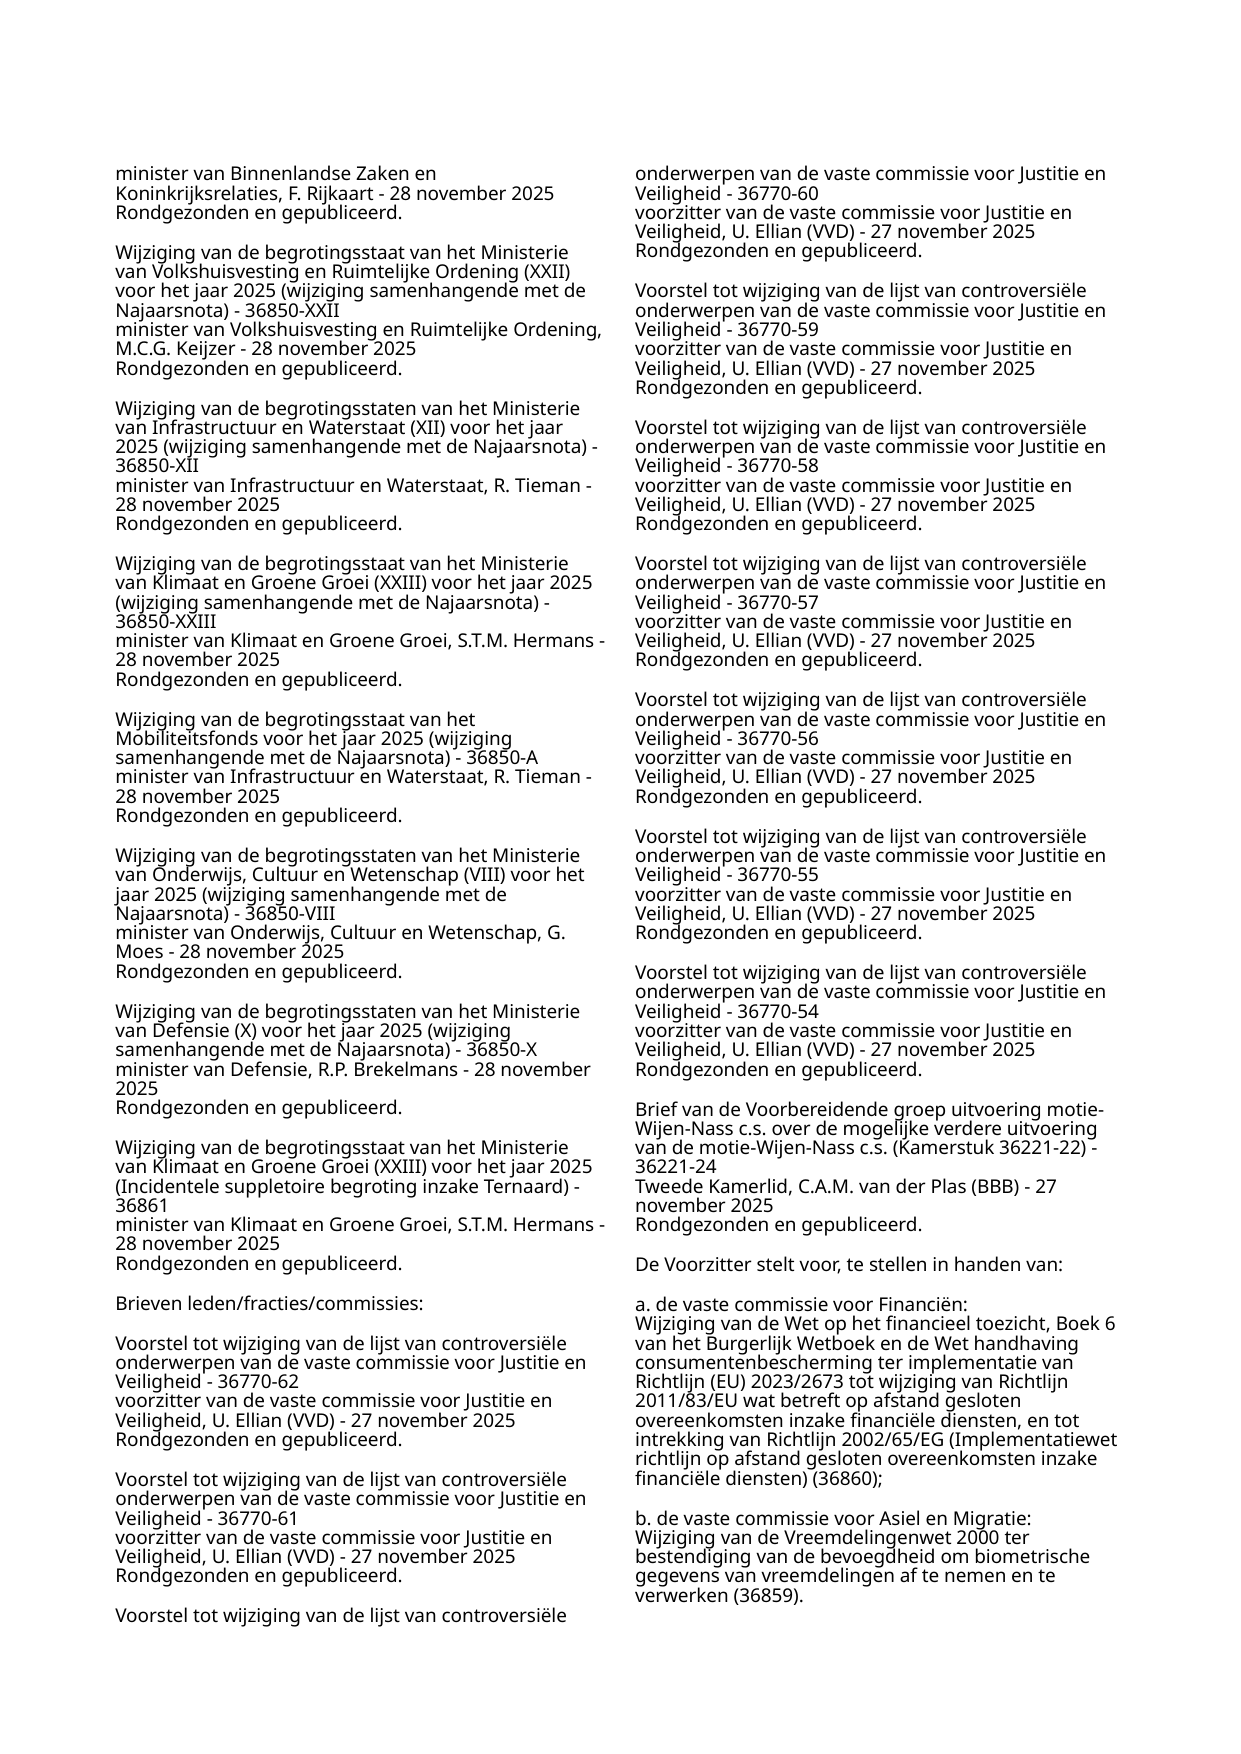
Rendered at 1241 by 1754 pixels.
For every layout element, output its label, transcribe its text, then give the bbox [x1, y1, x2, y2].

text Wijziging van de Wet op het financieel toezicht, Boek 6 van het Burgerlijk Wetboek en de Wet handhaving consumentenbescherming ter implementatie van Richtlijn (EU) 2023/2673 tot wijziging van Richtlijn 2011/83/EU wat betreft op afstand gesloten overeenkomsten inzake financiële diensten, en tot intrekking van Richtlijn 2002/65/EG (Implementatiewet richtlijn op afstand gesloten overeenkomsten inzake financiële diensten) (36860); [635, 1315, 1125, 1489]
text Voorstel tot wijziging van de lijst van controversiële [115, 1607, 605, 1627]
text Wijziging van de begrotingsstaat van het Ministerie van Klimaat en Groene Groei (XXIII) voor het jaar 2025 (Incidentele suppletoire begroting inzake Ternaard) - 36861 [115, 1139, 605, 1216]
text voorzitter van de vaste commissie voor Justitie en Veiligheid, U. Ellian (VVD) - 27 november 2025 [635, 749, 1125, 788]
text minister van Onderwijs, Cultuur en Wetenschap, G. Moes - 28 november 2025 [115, 924, 605, 963]
text Rondgezonden en gepubliceerd. [115, 671, 605, 690]
text Rondgezonden en gepubliceerd. [115, 807, 605, 826]
text b. de vaste commissie voor Asiel en Migratie: [635, 1509, 1125, 1529]
text Rondgezonden en gepubliceerd. [635, 515, 1125, 534]
text Rondgezonden en gepubliceerd. [115, 359, 605, 379]
text Voorstel tot wijziging van de lijst van controversiële onderwerpen van de vaste commissie voor Justitie en Veiligheid - 36770-59 [635, 282, 1125, 340]
text Rondgezonden en gepubliceerd. [635, 651, 1125, 671]
text minister van Infrastructuur en Waterstaat, R. Tieman - 28 november 2025 [115, 477, 605, 515]
text Brief van de Voorbereidende groep uitvoering motie-Wijen-Nass c.s. over de mogelijke verdere uitvoering van de motie-Wijen-Nass c.s. (Kamerstuk 36221-22) - 36221-24 [635, 1101, 1125, 1178]
text minister van Defensie, R.P. Brekelmans - 28 november 2025 [115, 1061, 605, 1099]
text Rondgezonden en gepubliceerd. [635, 788, 1125, 807]
text Rondgezonden en gepubliceerd. [115, 1099, 605, 1118]
text Voorstel tot wijziging van de lijst van controversiële onderwerpen van de vaste commissie voor Justitie en Veiligheid - 36770-61 [115, 1471, 605, 1529]
text Rondgezonden en gepubliceerd. [115, 963, 605, 982]
text voorzitter van de vaste commissie voor Justitie en Veiligheid, U. Ellian (VVD) - 27 november 2025 [115, 1392, 605, 1431]
text Voorstel tot wijziging van de lijst van controversiële onderwerpen van de vaste commissie voor Justitie en Veiligheid - 36770-62 [115, 1335, 605, 1392]
text minister van Volkshuisvesting en Ruimtelijke Ordening, M.C.G. Keijzer - 28 november 2025 [115, 321, 605, 359]
text Rondgezonden en gepubliceerd. [115, 204, 605, 223]
text minister van Binnenlandse Zaken en Koninkrijksrelaties, F. Rijkaart - 28 november 2025 [115, 165, 605, 204]
text Rondgezonden en gepubliceerd. [635, 924, 1125, 943]
text Wijziging van de Vreemdelingenwet 2000 ter bestendiging van de bevoegdheid om biometrische gegevens van vreemdelingen af te nemen en te verwerken (36859). [635, 1529, 1125, 1606]
text Wijziging van de begrotingsstaten van het Ministerie van Infrastructuur en Waterstaat (XII) voor het jaar 2025 (wijziging samenhangende met de Najaarsnota) - 36850-XII [115, 399, 605, 477]
text Voorstel tot wijziging van de lijst van controversiële onderwerpen van de vaste commissie voor Justitie en Veiligheid - 36770-57 [635, 555, 1125, 613]
text Voorstel tot wijziging van de lijst van controversiële onderwerpen van de vaste commissie voor Justitie en Veiligheid - 36770-54 [635, 964, 1125, 1022]
text onderwerpen van de vaste commissie voor Justitie en Veiligheid - 36770-60 [635, 165, 1125, 204]
text Brieven leden/fracties/commissies: [115, 1295, 605, 1314]
text Wijziging van de begrotingsstaten van het Ministerie van Onderwijs, Cultuur en Wetenschap (VIII) voor het jaar 2025 (wijziging samenhangende met de Najaarsnota) - 36850-VIII [115, 847, 605, 924]
text Voorstel tot wijziging van de lijst van controversiële onderwerpen van de vaste commissie voor Justitie en Veiligheid - 36770-58 [635, 419, 1125, 477]
text Rondgezonden en gepubliceerd. [635, 379, 1125, 398]
text Voorstel tot wijziging van de lijst van controversiële onderwerpen van de vaste commissie voor Justitie en Veiligheid - 36770-55 [635, 828, 1125, 886]
text voorzitter van de vaste commissie voor Justitie en Veiligheid, U. Ellian (VVD) - 27 november 2025 [635, 477, 1125, 515]
text Wijziging van de begrotingsstaat van het Ministerie van Volkshuisvesting en Ruimtelijke Ordening (XXII) voor het jaar 2025 (wijziging samenhangende met de Najaarsnota) - 36850-XXII [115, 244, 605, 321]
text voorzitter van de vaste commissie voor Justitie en Veiligheid, U. Ellian (VVD) - 27 november 2025 [635, 204, 1125, 242]
text voorzitter van de vaste commissie voor Justitie en Veiligheid, U. Ellian (VVD) - 27 november 2025 [635, 613, 1125, 651]
text Rondgezonden en gepubliceerd. [635, 1061, 1125, 1080]
text Rondgezonden en gepubliceerd. [635, 242, 1125, 262]
text voorzitter van de vaste commissie voor Justitie en Veiligheid, U. Ellian (VVD) - 27 november 2025 [115, 1529, 605, 1567]
text Rondgezonden en gepubliceerd. [115, 1431, 605, 1450]
text minister van Klimaat en Groene Groei, S.T.M. Hermans - 28 november 2025 [115, 1216, 605, 1255]
text minister van Infrastructuur en Waterstaat, R. Tieman - 28 november 2025 [115, 768, 605, 807]
text a. de vaste commissie voor Financiën: [635, 1296, 1125, 1315]
text voorzitter van de vaste commissie voor Justitie en Veiligheid, U. Ellian (VVD) - 27 november 2025 [635, 1022, 1125, 1061]
text Tweede Kamerlid, C.A.M. van der Plas (BBB) - 27 november 2025 [635, 1178, 1125, 1216]
text Rondgezonden en gepubliceerd. [115, 515, 605, 534]
text Rondgezonden en gepubliceerd. [635, 1216, 1125, 1235]
text voorzitter van de vaste commissie voor Justitie en Veiligheid, U. Ellian (VVD) - 27 november 2025 [635, 340, 1125, 379]
text Rondgezonden en gepubliceerd. [115, 1255, 605, 1274]
text Rondgezonden en gepubliceerd. [115, 1567, 605, 1587]
text minister van Klimaat en Groene Groei, S.T.M. Hermans - 28 november 2025 [115, 632, 605, 671]
text Wijziging van de begrotingsstaat van het Ministerie van Klimaat en Groene Groei (XXIII) voor het jaar 2025 (wijziging samenhangende met de Najaarsnota) - 36850-XXIII [115, 555, 605, 632]
text Wijziging van de begrotingsstaat van het Mobiliteitsfonds voor het jaar 2025 (wijziging samenhangende met de Najaarsnota) - 36850-A [115, 711, 605, 768]
text voorzitter van de vaste commissie voor Justitie en Veiligheid, U. Ellian (VVD) - 27 november 2025 [635, 886, 1125, 924]
text Voorstel tot wijziging van de lijst van controversiële onderwerpen van de vaste commissie voor Justitie en Veiligheid - 36770-56 [635, 691, 1125, 749]
text De Voorzitter stelt voor, te stellen in handen van: [635, 1256, 1125, 1275]
text Wijziging van de begrotingsstaten van het Ministerie van Defensie (X) voor het jaar 2025 (wijziging samenhangende met de Najaarsnota) - 36850-X [115, 1003, 605, 1061]
